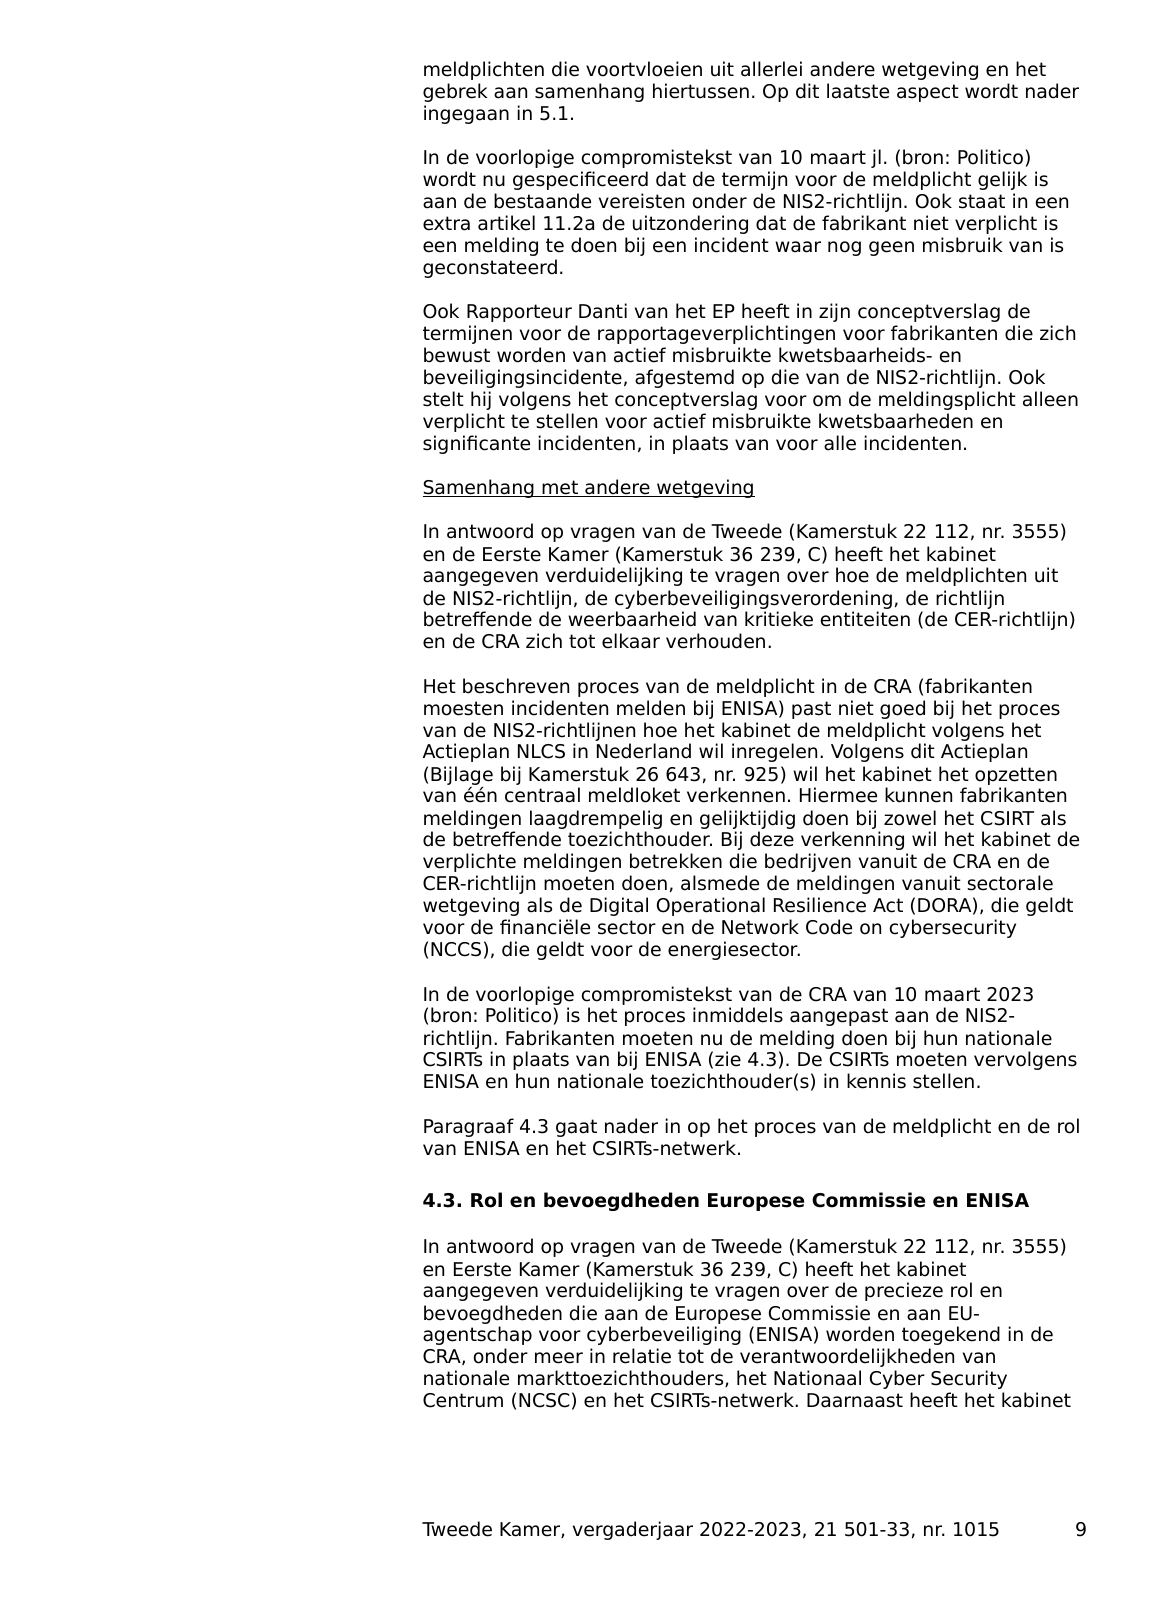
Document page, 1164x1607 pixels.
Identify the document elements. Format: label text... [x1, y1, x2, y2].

subtitle Samenhang met andere wetgeving [422, 477, 1087, 499]
text Het beschreven proces van de meldplicht in de CRA (fabrikanten moesten incidenten melden bij ENISA) past niet goed bij het proces van de NIS2-richtlijnen hoe het kabinet de meldplicht volgens het Actieplan NLCS in Nederland wil inregelen. Volgens dit Actieplan (Bijlage bij Kamerstuk 26 643, nr. 925) wil het kabinet het opzetten van één centraal meldloket verkennen. Hiermee kunnen fabrikanten meldingen laagdrempelig en gelijktijdig doen bij zowel het CSIRT als de betreffende toezichthouder. Bij deze verkenning wil het kabinet de verplichte meldingen betrekken die bedrijven vanuit de CRA en de CER-richtlijn moeten doen, alsmede de meldingen vanuit sectorale wetgeving als de Digital Operational Resilience Act (DORA), die geldt voor de financiële sector en de Network Code on cybersecurity (NCCS), die geldt voor de energiesector. [422, 676, 1087, 961]
text meldplichten die voortvloeien uit allerlei andere wetgeving en het gebrek aan samenhang hiertussen. Op dit laatste aspect wordt nader ingegaan in 5.1. [422, 59, 1087, 125]
text In antwoord op vragen van de Tweede (Kamerstuk 22 112, nr. 3555) en Eerste Kamer (Kamerstuk 36 239, C) heeft het kabinet aangegeven verduidelijking te vragen over de precieze rol en bevoegdheden die aan de Europese Commissie en aan EU-agentschap voor cyberbeveiliging (ENISA) worden toegekend in de CRA, onder meer in relatie tot de verantwoordelijkheden van nationale markttoezichthouders, het Nationaal Cyber Security Centrum (NCSC) en het CSIRTs-netwerk. Daarnaast heeft het kabinet [422, 1236, 1087, 1412]
text In de voorlopige compromistekst van 10 maart jl. (bron: Politico) wordt nu gespecificeerd dat de termijn voor de meldplicht gelijk is aan de bestaande vereisten onder de NIS2-richtlijn. Ook staat in een extra artikel 11.2a de uitzondering dat de fabrikant niet verplicht is een melding te doen bij een incident waar nog geen misbruik van is geconstateerd. [422, 147, 1087, 279]
text In antwoord op vragen van de Tweede (Kamerstuk 22 112, nr. 3555) en de Eerste Kamer (Kamerstuk 36 239, C) heeft het kabinet aangegeven verduidelijking te vragen over hoe de meldplichten uit de NIS2-richtlijn, de cyberbeveiligingsverordening, de richtlijn betreffende de weerbaarheid van kritieke entiteiten (de CER-richtlijn) en de CRA zich tot elkaar verhouden. [422, 521, 1087, 653]
text In de voorlopige compromistekst van de CRA van 10 maart 2023 (bron: Politico) is het proces inmiddels aangepast aan de NIS2-richtlijn. Fabrikanten moeten nu de melding doen bij hun nationale CSIRTs in plaats van bij ENISA (zie 4.3). De CSIRTs moeten vervolgens ENISA en hun nationale toezichthouder(s) in kennis stellen. [422, 983, 1087, 1093]
text Paragraaf 4.3 gaat nader in op het proces van de meldplicht en de rol van ENISA en het CSIRTs-netwerk. [422, 1116, 1087, 1159]
subtitle 4.3. Rol en bevoegdheden Europese Commissie en ENISA [422, 1189, 1087, 1211]
text Ook Rapporteur Danti van het EP heeft in zijn conceptverslag de termijnen voor de rapportageverplichtingen voor fabrikanten die zich bewust worden van actief misbruikte kwetsbaarheids- en beveiligingsincidente, afgestemd op die van de NIS2-richtlijn. Ook stelt hij volgens het conceptverslag voor om de meldingsplicht alleen verplicht te stellen voor actief misbruikte kwetsbaarheden en significante incidenten, in plaats van voor alle incidenten. [422, 301, 1087, 455]
